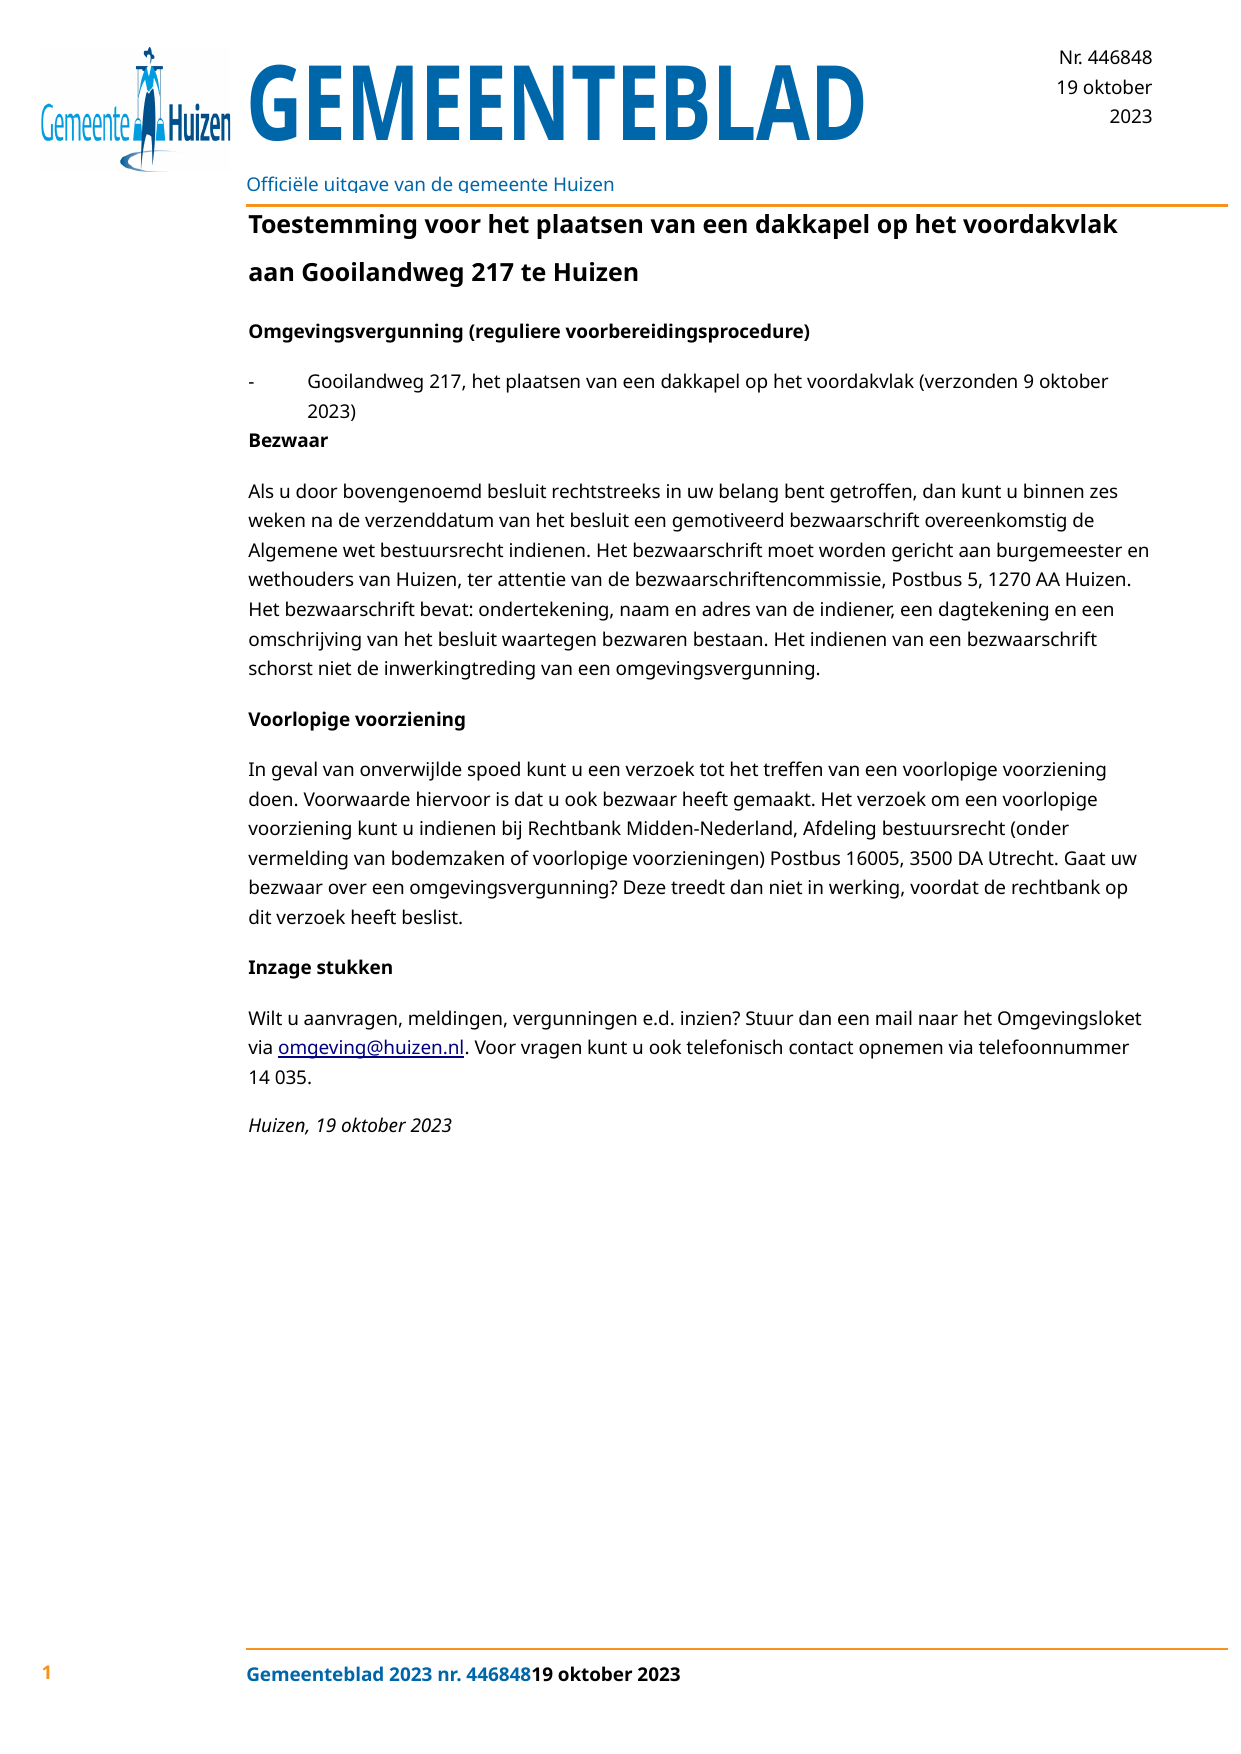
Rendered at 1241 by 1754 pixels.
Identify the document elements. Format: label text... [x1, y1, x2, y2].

text Wilt u aanvragen, meldingen, vergunningen e.d. inzien? Stuur dan een mail naar het Omgevingsloket via omgeving@huizen.nl. Voor vragen kunt u ook telefonisch contact opnemen via telefoonnummer 14 035. [248, 1005, 1152, 1090]
list Gooilandweg 217, het plaatsen van een dakkapel op het voordakvlak (verzonden 9 oktober 2023) [248, 368, 1152, 424]
text Bezwaar [248, 427, 1152, 453]
text Toestemming voor het plaatsen van een dakkapel op het voordakvlak aan Gooilandweg 217 te Huizen [248, 207, 1152, 288]
text Omgevingsvergunning (reguliere voorbereidingsprocedure) [248, 318, 1152, 344]
text Voorlopige voorziening [248, 706, 1152, 732]
text Inzage stukken [248, 954, 1152, 980]
text Huizen, 19 oktober 2023 [248, 1112, 1152, 1138]
picture [41, 47, 231, 172]
text In geval van onverwijlde spoed kunt u een verzoek tot het treffen van een voorlopige voorziening doen. Voorwaarde hiervoor is dat u ook bezwaar heeft gemaakt. Het verzoek om een voorlopige voorziening kunt u indienen bij Rechtbank Midden-Nederland, Afdeling bestuursrecht (onder vermelding van bodemzaken of voorlopige voorzieningen) Postbus 16005, 3500 DA Utrecht. Gaat uw bezwaar over een omgevingsvergunning? Deze treedt dan niet in werking, voordat de rechtbank op dit verzoek heeft beslist. [248, 756, 1152, 930]
text Als u door bovengenoemd besluit rechtstreeks in uw belang bent getroffen, dan kunt u binnen zes weken na de verzenddatum van het besluit een gemotiveerd bezwaarschrift overeenkomstig de Algemene wet bestuursrecht indienen. Het bezwaarschrift moet worden gericht aan burgemeester en wethouders van Huizen, ter attentie van de bezwaarschriftencommissie, Postbus 5, 1270 AA Huizen. Het bezwaarschrift bevat: ondertekening, naam en adres van de indiener, een dagtekening en een omschrijving van het besluit waartegen bezwaren bestaan. Het indienen van een bezwaarschrift schorst niet de inwerkingtreding van een omgevingsvergunning. [248, 478, 1152, 681]
